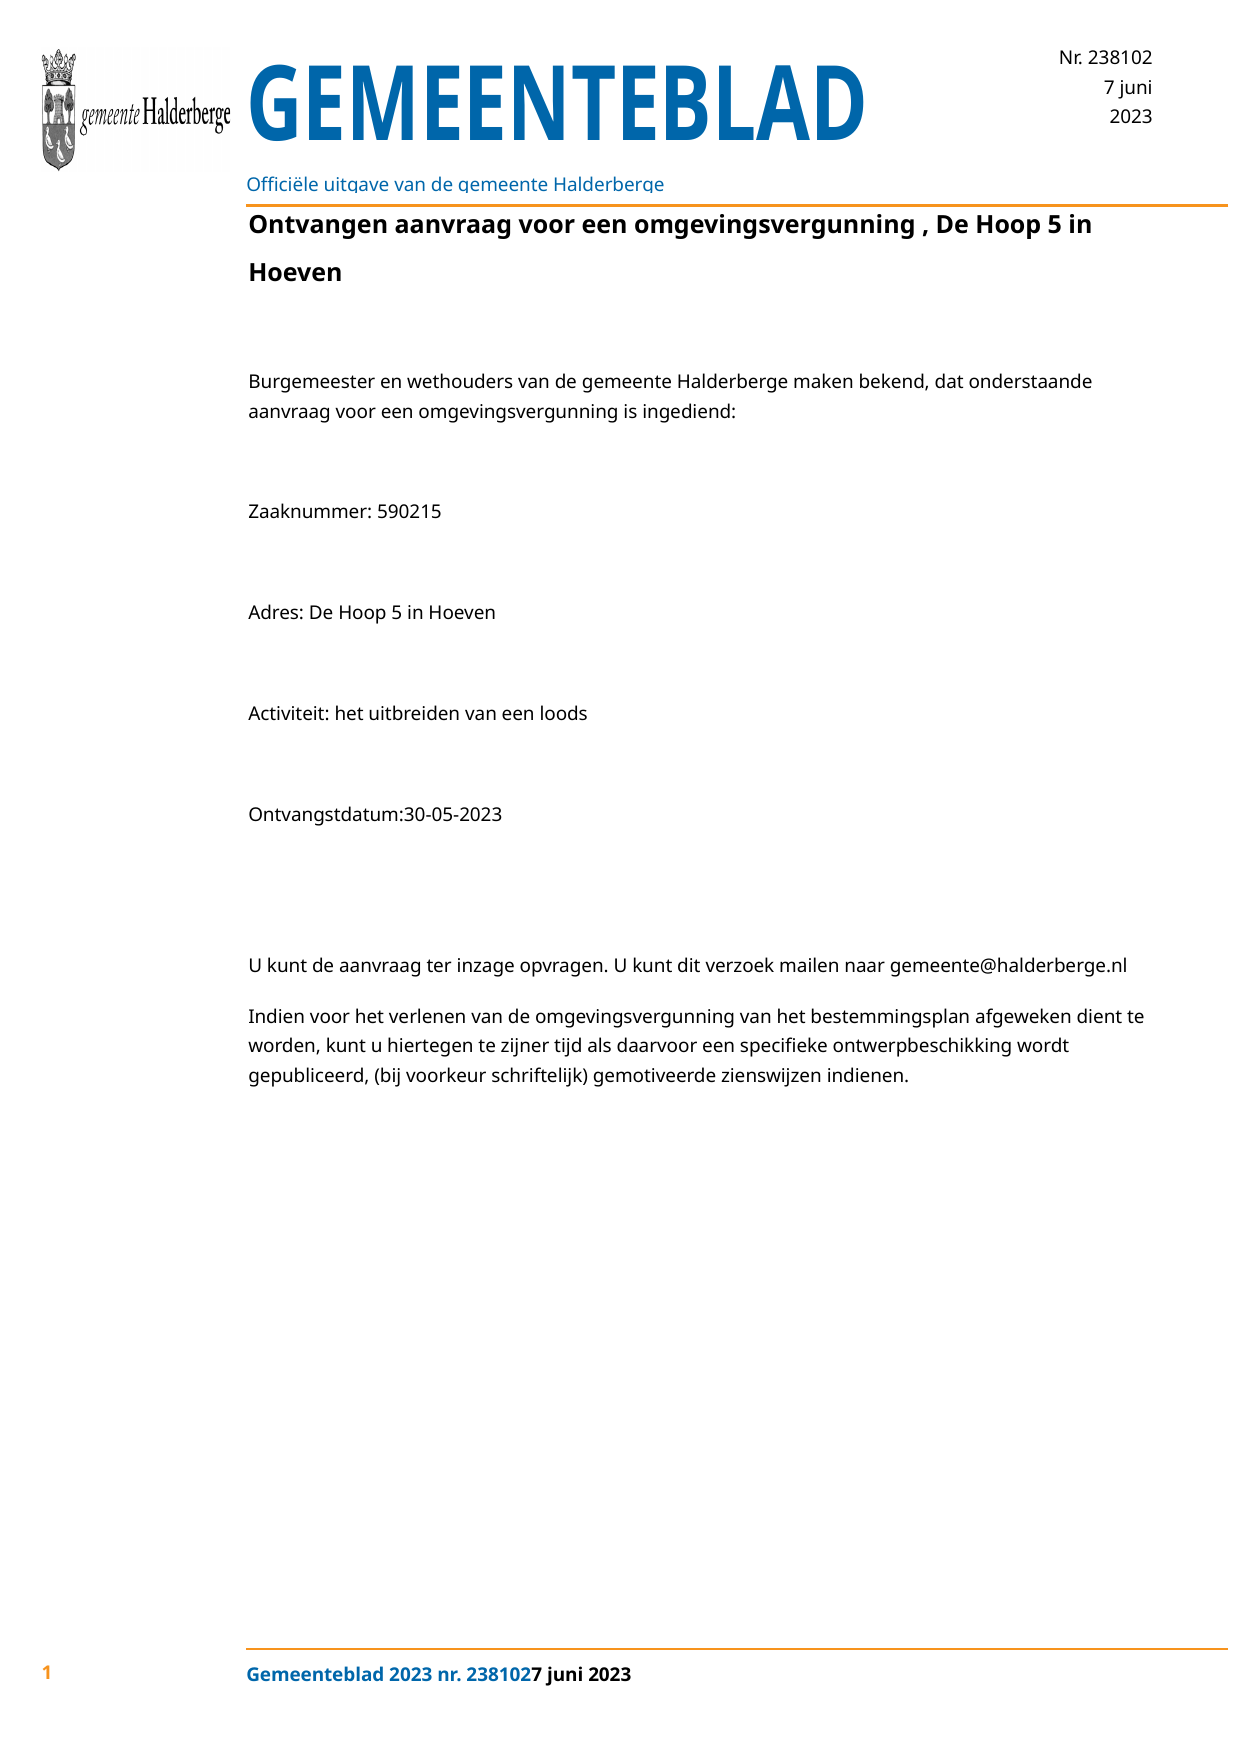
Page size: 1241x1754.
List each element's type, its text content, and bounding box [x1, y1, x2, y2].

text Zaaknummer: 590215 [248, 499, 1152, 524]
text Indien voor het verlenen van de omgevingsvergunning van het bestemmingsplan afgeweken dient te worden, kunt u hiertegen te zijner tijd als daarvoor een specifieke ontwerpbeschikking wordt gepubliceerd, (bij voorkeur schriftelijk) gemotiveerde zienswijzen indienen. [248, 1003, 1152, 1088]
text Burgemeester en wethouders van de gemeente Halderberge maken bekend, dat onderstaande aanvraag voor een omgevingsvergunning is ingediend: [248, 368, 1152, 424]
picture [41, 47, 231, 172]
text Activiteit: het uitbreiden van een loods [248, 700, 1152, 726]
text Ontvangstdatum:30-05-2023 [248, 801, 1152, 827]
text Adres: De Hoop 5 in Hoeven [248, 599, 1152, 625]
text U kunt de aanvraag ter inzage opvragen. U kunt dit verzoek mailen naar gemeente@halderberge.nl [248, 952, 1152, 978]
text Ontvangen aanvraag voor een omgevingsvergunning , De Hoop 5 in Hoeven [248, 207, 1152, 288]
